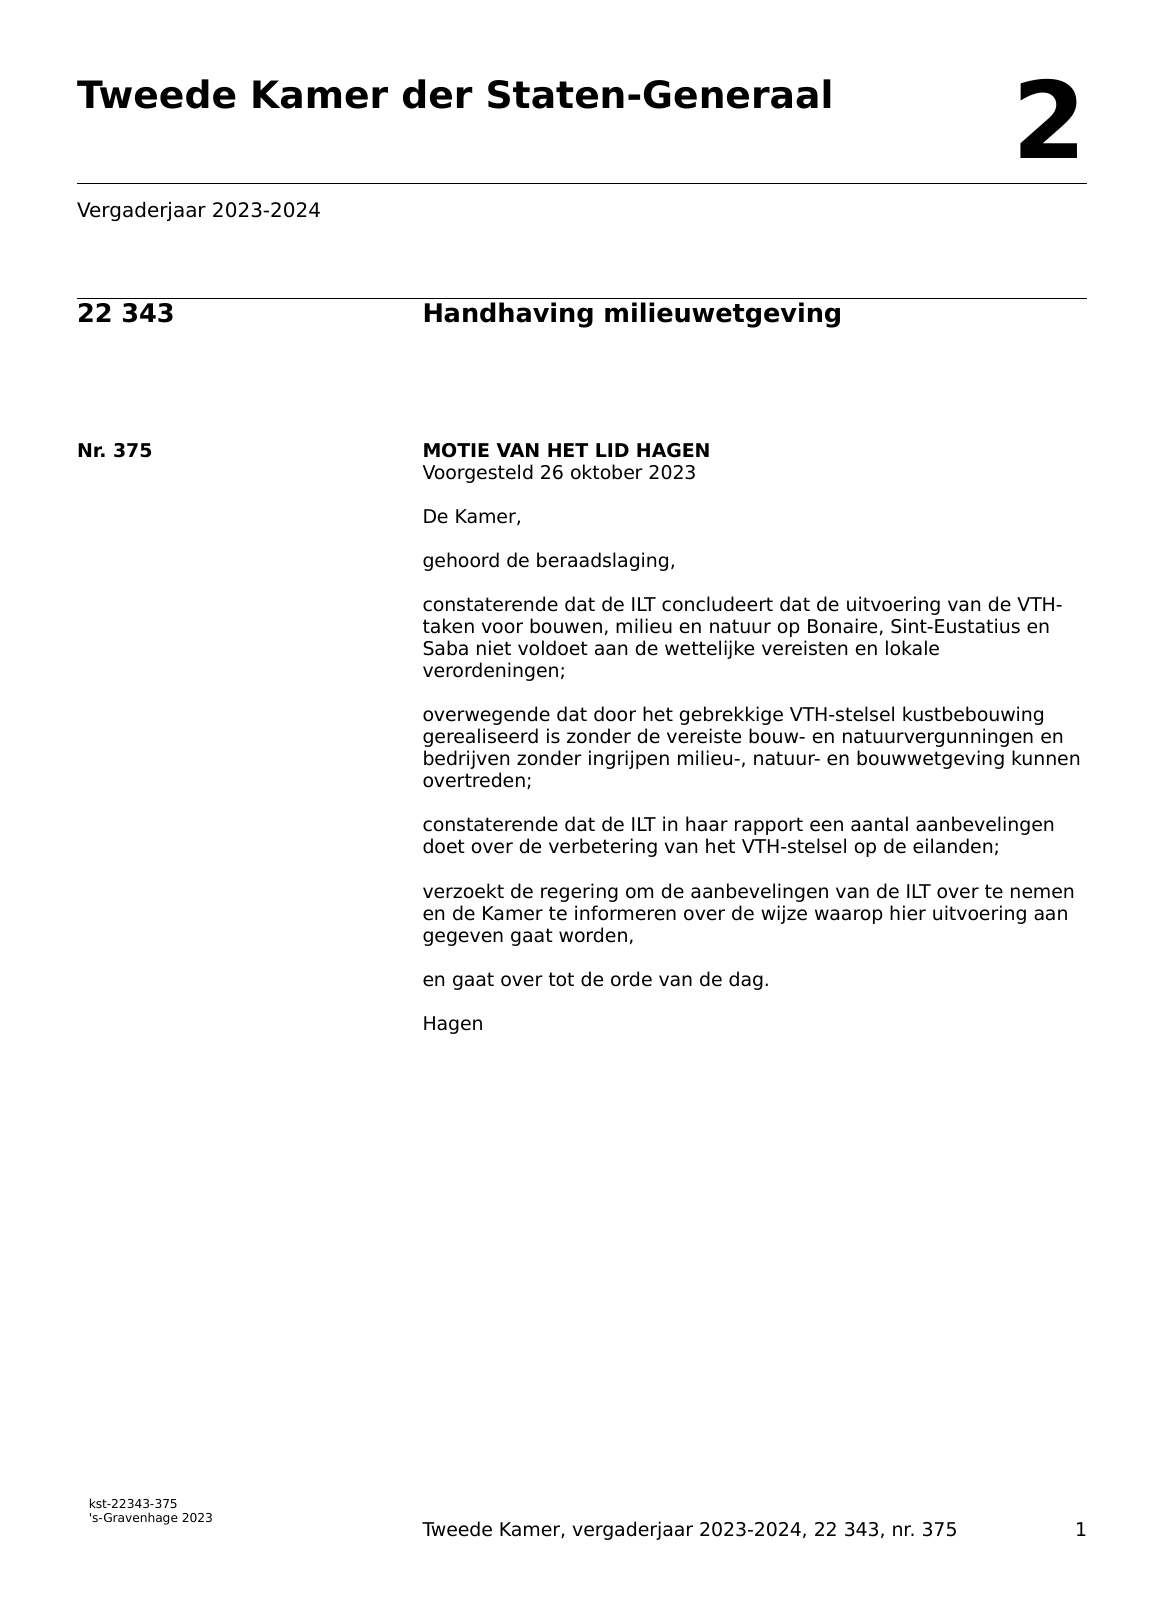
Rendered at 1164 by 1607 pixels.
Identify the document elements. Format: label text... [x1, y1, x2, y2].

table_header 2 [886, 59, 1087, 183]
text De Kamer, [422, 506, 1087, 528]
text constaterende dat de ILT concludeert dat de uitvoering van de VTH-taken voor bouwen, milieu en natuur op Bonaire, Sint-Eustatius en Saba niet voldoet aan de wettelijke vereisten en lokale verordeningen; [422, 594, 1087, 682]
text 's-Gravenhage 2023 [88, 1511, 323, 1525]
text kst-22343-375 [88, 1497, 323, 1511]
text en gaat over tot de orde van de dag. [422, 969, 1087, 991]
subtitle 22 343 Handhaving milieuwetgeving [77, 299, 1087, 329]
text Hagen [422, 1013, 1087, 1035]
text gehoord de beraadslaging, [422, 550, 1087, 572]
text Voorgesteld 26 oktober 2023 [422, 462, 1087, 484]
text constaterende dat de ILT in haar rapport een aantal aanbevelingen doet over de verbetering van het VTH-stelsel op de eilanden; [422, 814, 1087, 858]
text overwegende dat door het gebrekkige VTH-stelsel kustbebouwing gerealiseerd is zonder de vereiste bouw- en natuurvergunningen en bedrijven zonder ingrijpen milieu-, natuur- en bouwwetgeving kunnen overtreden; [422, 704, 1087, 792]
subtitle Nr. 375 MOTIE VAN HET LID HAGEN [77, 440, 1087, 462]
text verzoekt de regering om de aanbevelingen van de ILT over te nemen en de Kamer te informeren over de wijze waarop hier uitvoering aan gegeven gaat worden, [422, 881, 1087, 946]
table_cell Vergaderjaar 2023-2024 [77, 184, 1087, 298]
table_header Tweede Kamer der Staten-Generaal [77, 59, 886, 183]
